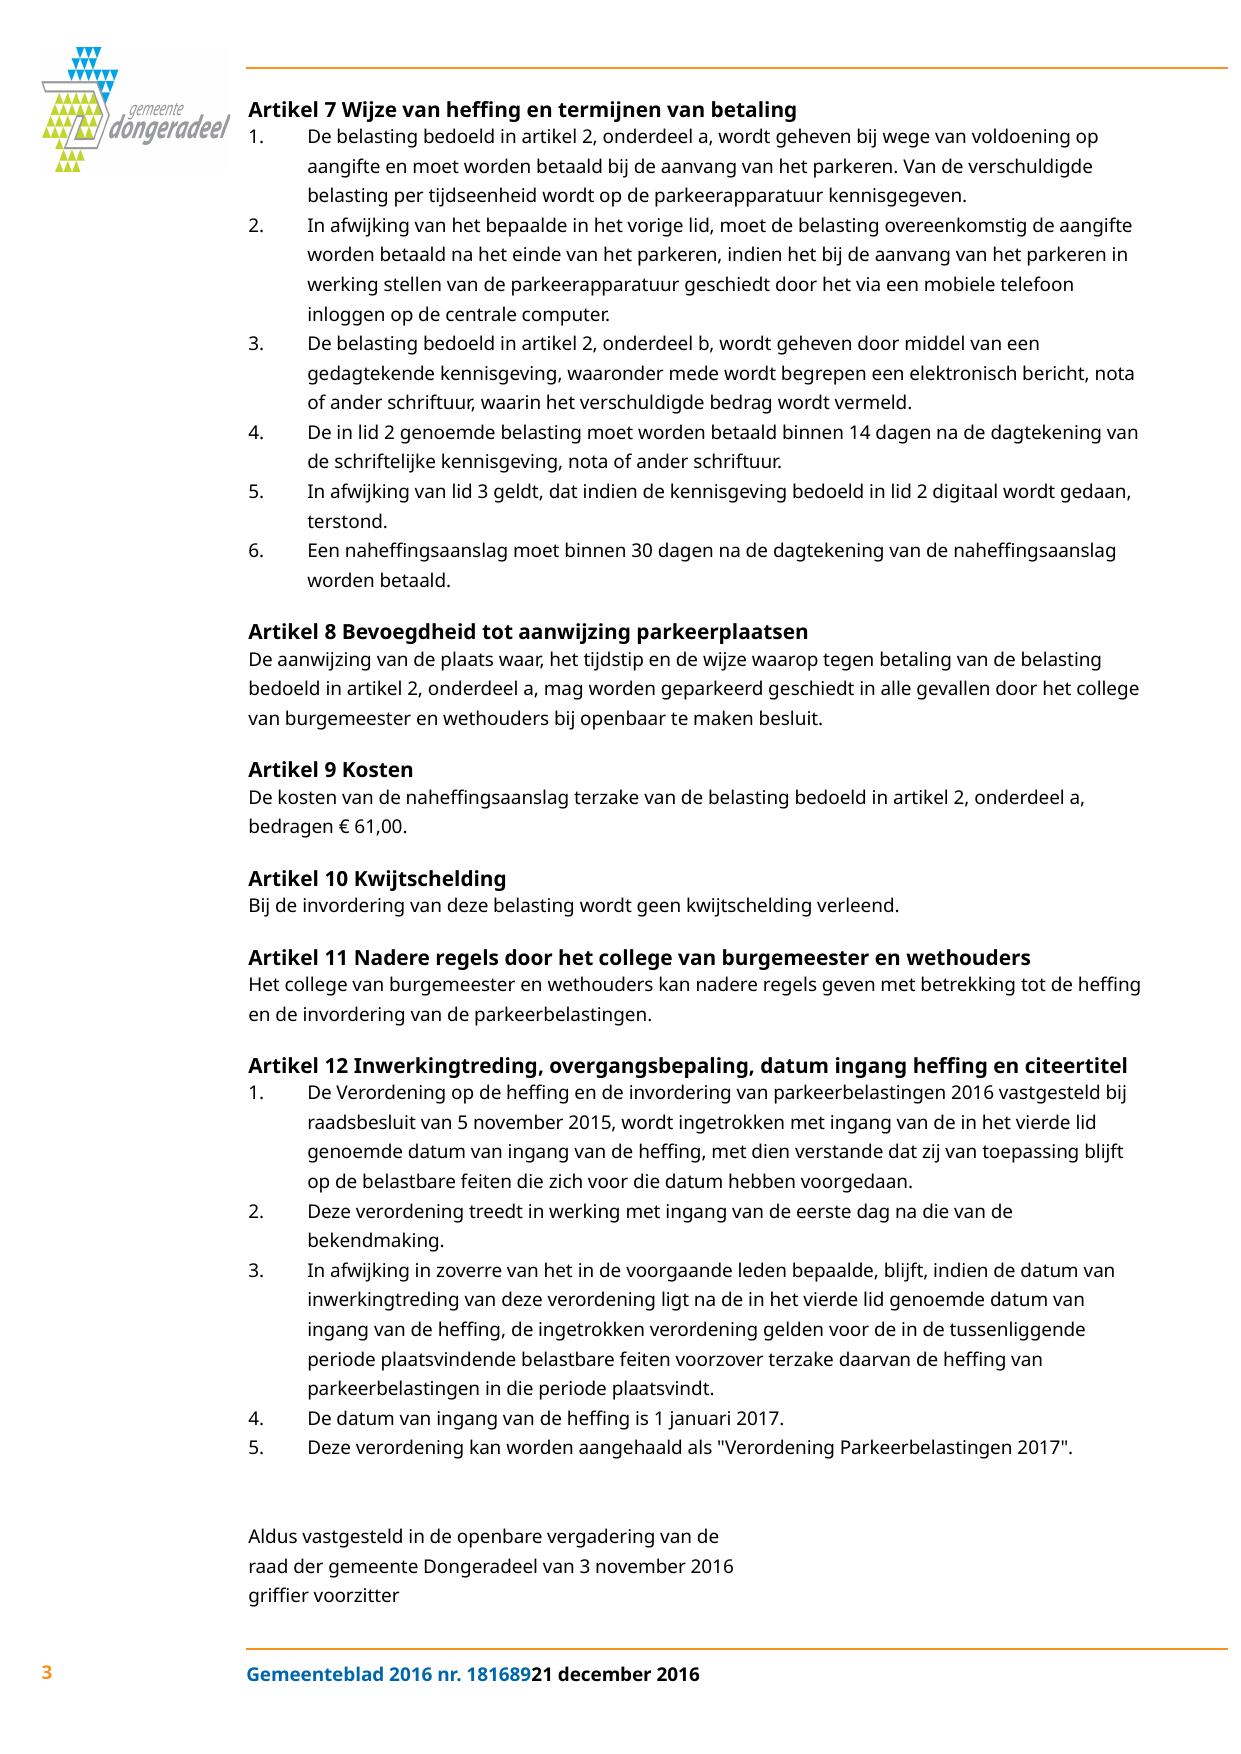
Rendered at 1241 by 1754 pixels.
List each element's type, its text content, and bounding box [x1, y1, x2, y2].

list Deze verordening kan worden aangehaald als "Verordening Parkeerbelastingen 2017". [248, 1434, 1152, 1460]
picture [99, 72, 104, 80]
text De kosten van de naheffingsaanslag terzake van de belasting bedoeld in artikel 2, onderdeel a, bedragen € 61,00. [248, 784, 1152, 839]
text Artikel 10 Kwijtschelding [248, 864, 1152, 892]
text Artikel 8 Bevoegdheid tot aanwijzing parkeerplaatsen [248, 617, 1152, 646]
list In afwijking van lid 3 geldt, dat indien de kennisgeving bedoeld in lid 2 digitaal wordt gedaan, terstond. [248, 478, 1152, 533]
text De aanwijzing van de plaats waar, het tijdstip en de wijze waarop tegen betaling van de belasting bedoeld in artikel 2, onderdeel a, mag worden geparkeerd ge­schiedt in alle gevallen door het college van burgemeester en wethouders bij openbaar te maken besluit. [248, 646, 1152, 731]
list In afwijking in zoverre van het in de voorgaande leden bepaalde, blijft, indien de datum van inwerkingtreding van deze verordening ligt na de in het vierde lid genoemde datum van ingang van de heffing, de ingetrokken verordening gelden voor de in de tussenliggende periode plaatsvindende belastbare feiten voorzover terzake daarvan de heffing van parkeerbelastingen in die periode plaatsvindt. [248, 1257, 1152, 1401]
list De datum van ingang van de heffing is 1 januari 2017. [248, 1405, 1152, 1431]
picture [107, 73, 113, 80]
list Deze verordening treedt in werking met ingang van de eerste dag na die van de bekendmaking. [248, 1198, 1152, 1253]
text Artikel 7 Wijze van heffing en termijnen van betaling [248, 95, 1152, 123]
list De in lid 2 genoemde belasting moet worden betaald binnen 14 dagen na de dagtekening van de schriftelijke kennisgeving, nota of ander schriftuur. [248, 419, 1152, 474]
list De Verordening op de heffing en de invordering van parkeerbelastingen 2016 vast­gesteld bij raadsbesluit van 5 november 2015, wordt ingetrokken met ingang van de in het vierde lid genoemde datum van ingang van de heffing, met dien verstande dat zij van toepassing blijft op de belastbare feiten die zich voor die datum hebben voor­gedaan. [248, 1079, 1152, 1194]
text Bij de invordering van deze belasting wordt geen kwijtschelding verleend. [248, 892, 1152, 918]
text raad der gemeente Dongeradeel van 3 november 2016 [248, 1553, 1152, 1579]
text Het college van burgemeester en wethouders kan nadere regels geven met betrek­king tot de heffing en de invordering van de parkeerbelastingen. [248, 971, 1152, 1026]
picture [41, 47, 231, 172]
list De belasting bedoeld in artikel 2, onderdeel a, wordt geheven bij wege van voldoening op aangifte en moet worden betaald bij de aanvang van het parke­ren. Van de verschuldigde belasting per tijdseenheid wordt op de parkeerap­paratuur kennisgegeven. [248, 123, 1152, 208]
text Artikel 12 Inwerkingtreding, overgangsbepaling, datum ingang heffing en citeertitel [248, 1051, 1152, 1079]
text Artikel 11 Nadere regels door het college van burgemeester en wethouders [248, 943, 1152, 971]
text Artikel 9 Kosten [248, 755, 1152, 784]
list De belasting bedoeld in artikel 2, onderdeel b, wordt geheven door middel van een gedagtekende kennisgeving, waaronder mede wordt begrepen een elektronisch bericht, nota of ander schriftuur, waarin het verschul­digde bedrag wordt vermeld. [248, 330, 1152, 415]
list Een naheffingsaanslag moet binnen 30 dagen na de dagtekening van de naheffingsaanslag worden betaald. [248, 537, 1152, 593]
text griffier voorzitter [248, 1582, 1152, 1608]
list In afwijking van het bepaalde in het vorige lid, moet de belasting overeenkomstig de aangifte worden betaald na het einde van het parkeren, indien het bij de aanvang van het parkeren in werking stellen van de parkeerapparatuur geschiedt door het via een mobiele telefoon inloggen op de centrale computer. [248, 212, 1152, 326]
text Aldus vastgesteld in de openbare vergadering van de [248, 1523, 1152, 1549]
